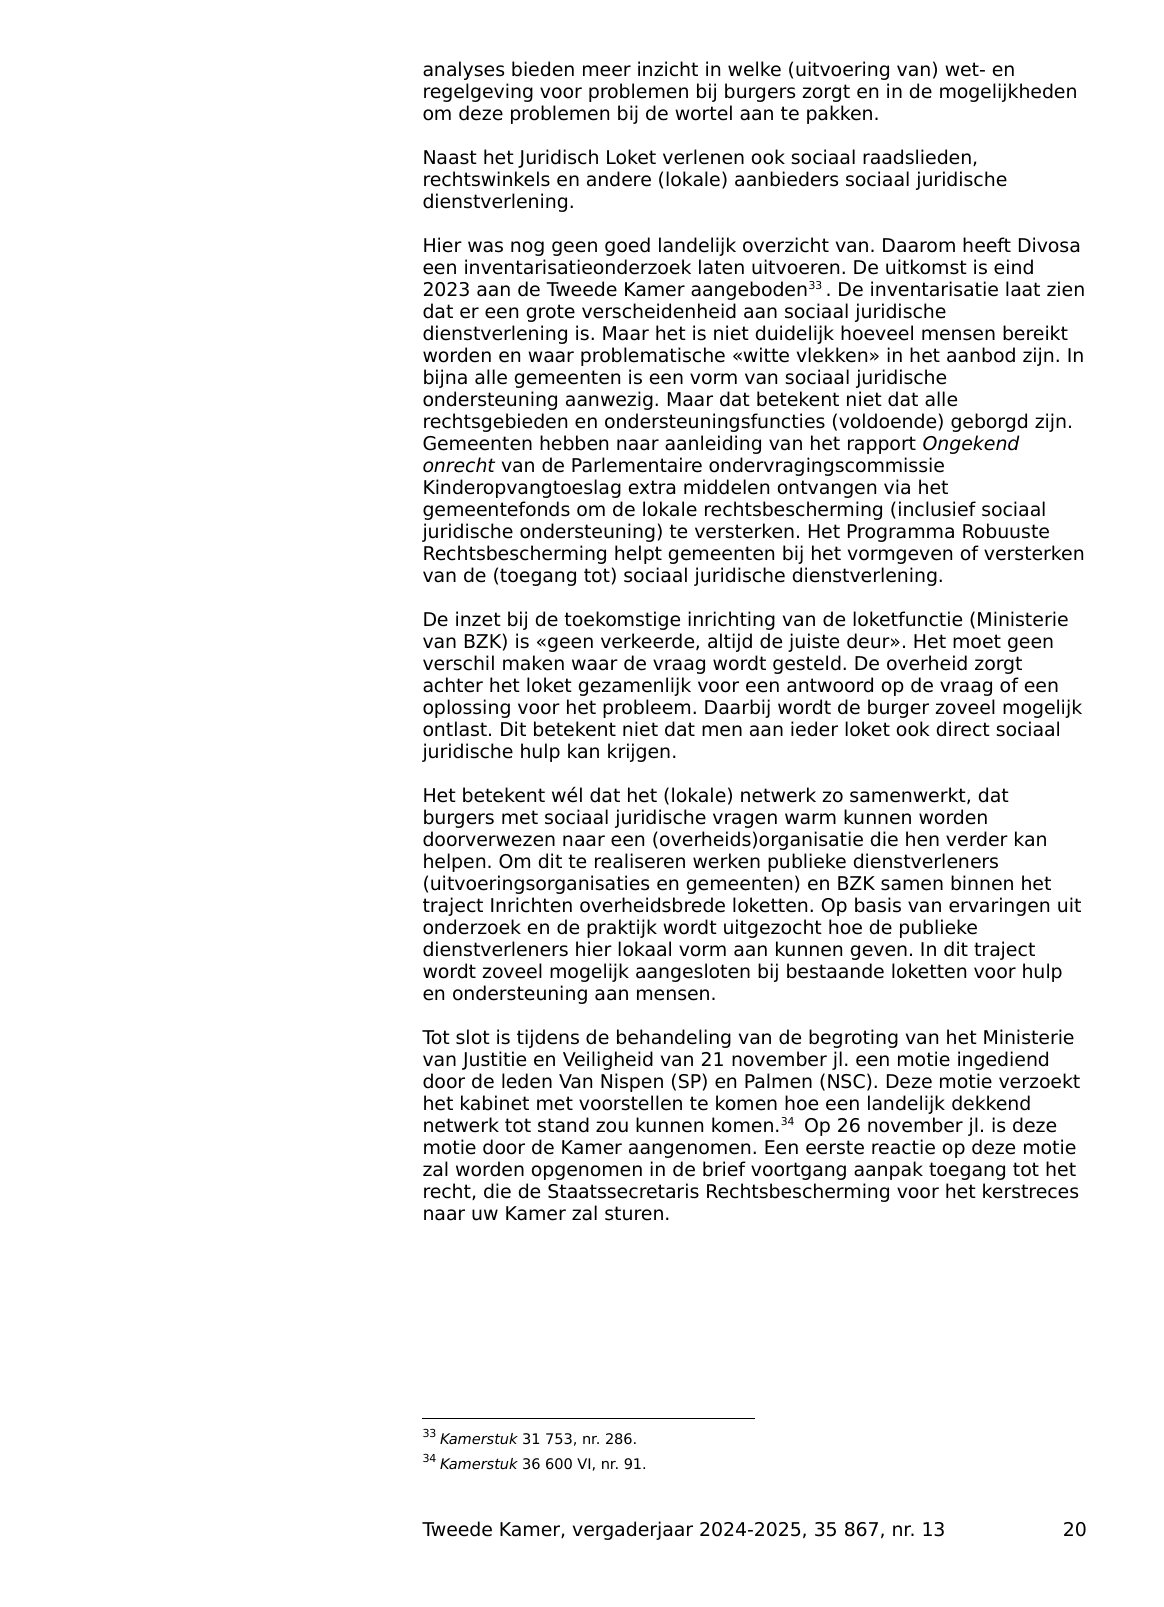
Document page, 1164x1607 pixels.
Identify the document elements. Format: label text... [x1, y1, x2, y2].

text Kamerstuk 36 600 VI, nr. 91. [422, 1452, 1087, 1474]
text analyses bieden meer inzicht in welke (uitvoering van) wet- en regelgeving voor problemen bij burgers zorgt en in de mogelijkheden om deze problemen bij de wortel aan te pakken. [422, 59, 1087, 125]
text Kamerstuk 31 753, nr. 286. [422, 1427, 1087, 1449]
text Het betekent wél dat het (lokale) netwerk zo samenwerkt, dat burgers met sociaal juridische vragen warm kunnen worden doorverwezen naar een (overheids)organisatie die hen verder kan helpen. Om dit te realiseren werken publieke dienstverleners (uitvoeringsorganisaties en gemeenten) en BZK samen binnen het traject Inrichten overheidsbrede loketten. Op basis van ervaringen uit onderzoek en de praktijk wordt uitgezocht hoe de publieke dienstverleners hier lokaal vorm aan kunnen geven. In dit traject wordt zoveel mogelijk aangesloten bij bestaande loketten voor hulp en ondersteuning aan mensen. [422, 785, 1087, 1005]
text Tot slot is tijdens de behandeling van de begroting van het Ministerie van Justitie en Veiligheid van 21 november jl. een motie ingediend door de leden Van Nispen (SP) en Palmen (NSC). Deze motie verzoekt het kabinet met voorstellen te komen hoe een landelijk dekkend netwerk tot stand zou kunnen komen. Op 26 november jl. is deze motie door de Kamer aangenomen. Een eerste reactie op deze motie zal worden opgenomen in de brief voortgang aanpak toegang tot het recht, die de Staatssecretaris Rechtsbescherming voor het kerstreces naar uw Kamer zal sturen. [422, 1027, 1087, 1225]
text De inzet bij de toekomstige inrichting van de loketfunctie (Ministerie van BZK) is «geen verkeerde, altijd de juiste deur». Het moet geen verschil maken waar de vraag wordt gesteld. De overheid zorgt achter het loket gezamenlijk voor een antwoord op de vraag of een oplossing voor het probleem. Daarbij wordt de burger zoveel mogelijk ontlast. Dit betekent niet dat men aan ieder loket ook direct sociaal juridische hulp kan krijgen. [422, 609, 1087, 763]
text Hier was nog geen goed landelijk overzicht van. Daarom heeft Divosa een inventarisatieonderzoek laten uitvoeren. De uitkomst is eind 2023 aan de Tweede Kamer aangeboden. De inventarisatie laat zien dat er een grote verscheidenheid aan sociaal juridische dienstverlening is. Maar het is niet duidelijk hoeveel mensen bereikt worden en waar problematische «witte vlekken» in het aanbod zijn. In bijna alle gemeenten is een vorm van sociaal juridische ondersteuning aanwezig. Maar dat betekent niet dat alle rechtsgebieden en ondersteuningsfuncties (voldoende) geborgd zijn. Gemeenten hebben naar aanleiding van het rapport Ongekend onrecht van de Parlementaire ondervragingscommissie Kinderopvangtoeslag extra middelen ontvangen via het gemeentefonds om de lokale rechtsbescherming (inclusief sociaal juridische ondersteuning) te versterken. Het Programma Robuuste Rechtsbescherming helpt gemeenten bij het vormgeven of versterken van de (toegang tot) sociaal juridische dienstverlening. [422, 235, 1087, 587]
text Naast het Juridisch Loket verlenen ook sociaal raadslieden, rechtswinkels en andere (lokale) aanbieders sociaal juridische dienstverlening. [422, 147, 1087, 213]
